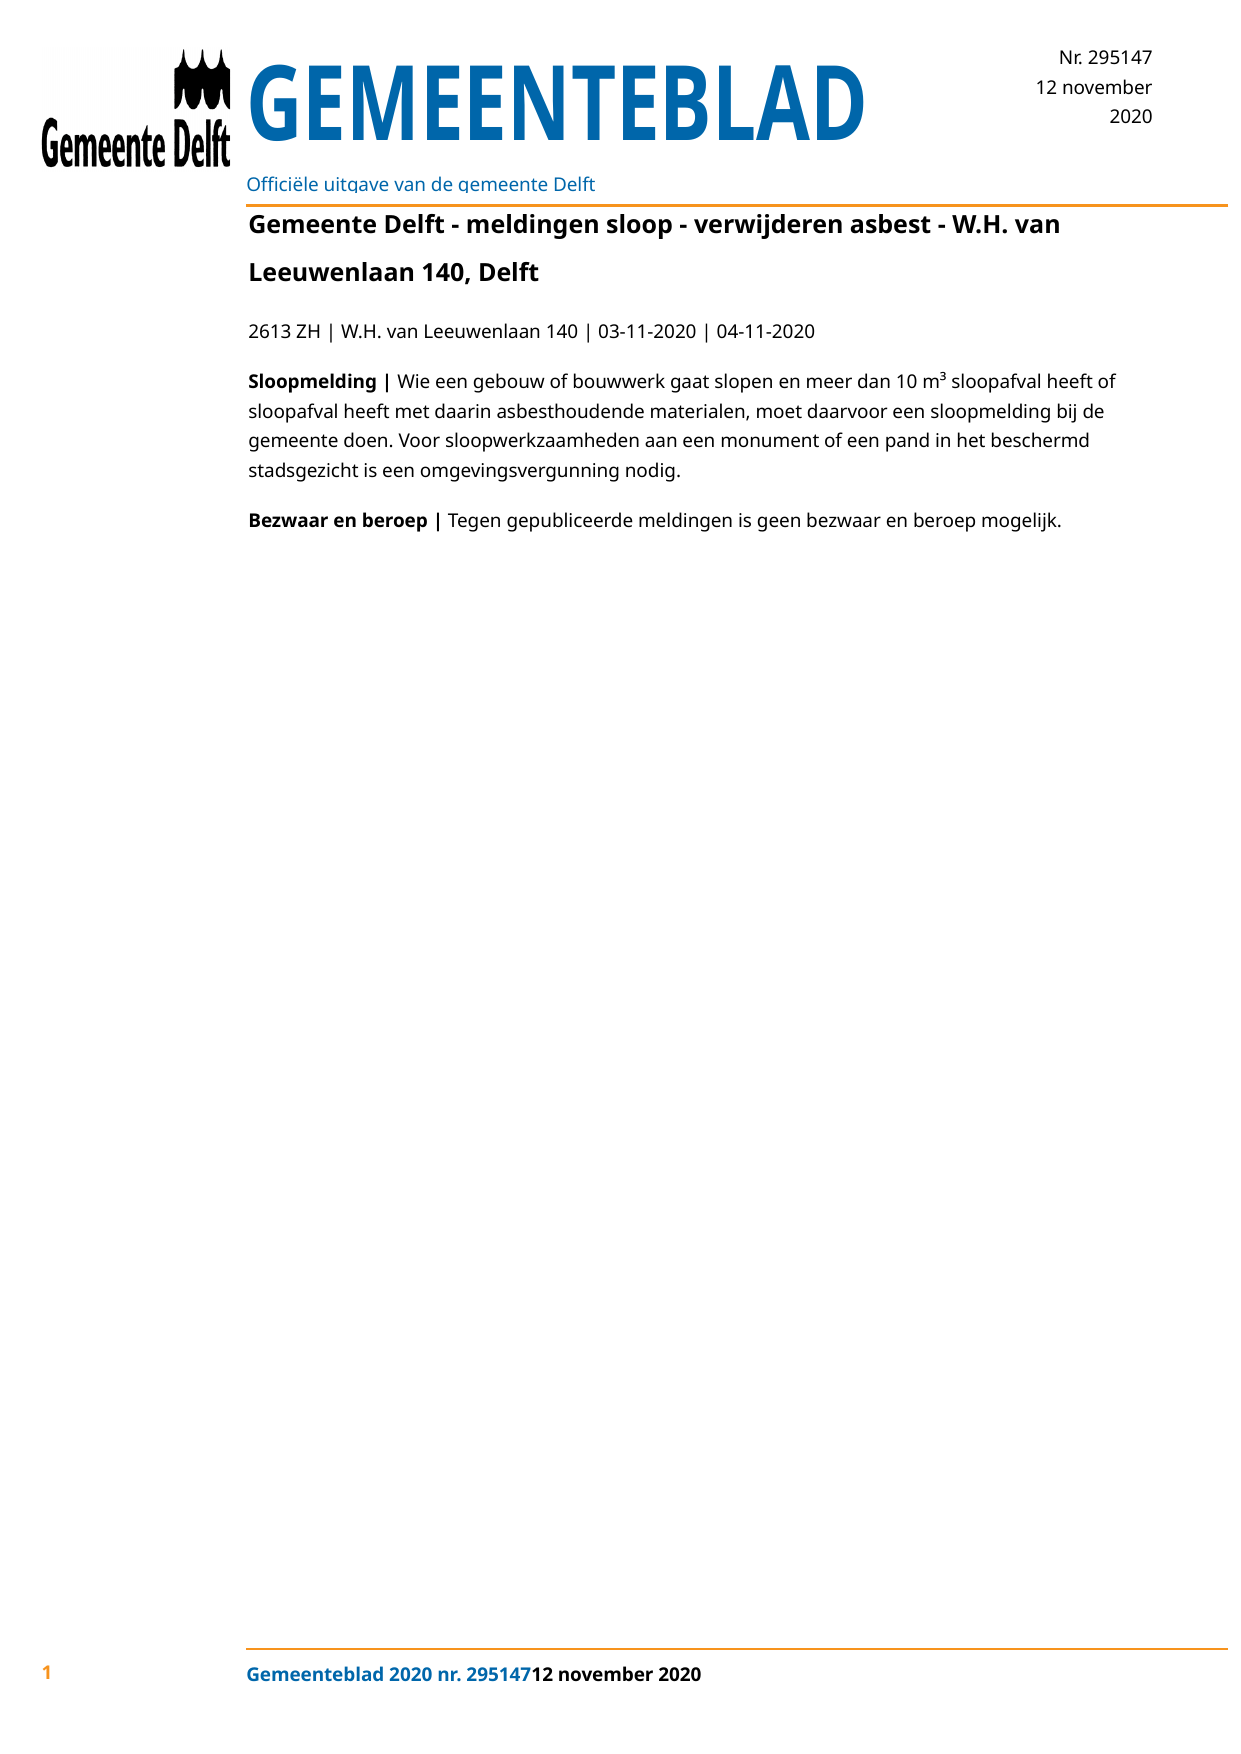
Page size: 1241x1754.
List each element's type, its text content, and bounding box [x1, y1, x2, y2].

text Bezwaar en beroep | Tegen gepubliceerde meldingen is geen bezwaar en beroep mogelijk. [248, 507, 1152, 533]
text Sloopmelding | Wie een gebouw of bouwwerk gaat slopen en meer dan 10 m³ sloopafval heeft of sloopafval heeft met daarin asbesthoudende materialen, moet daarvoor een sloopmelding bij de gemeente doen. Voor sloopwerkzaamheden aan een monument of een pand in het beschermd stadsgezicht is een omgevingsvergunning nodig. [248, 368, 1152, 483]
text 2613 ZH | W.H. van Leeuwenlaan 140 | 03-11-2020 | 04-11-2020 [248, 318, 1152, 344]
picture [41, 47, 231, 172]
text Gemeente Delft - meldingen sloop - verwijderen asbest - W.H. van Leeuwenlaan 140, Delft [248, 207, 1152, 288]
